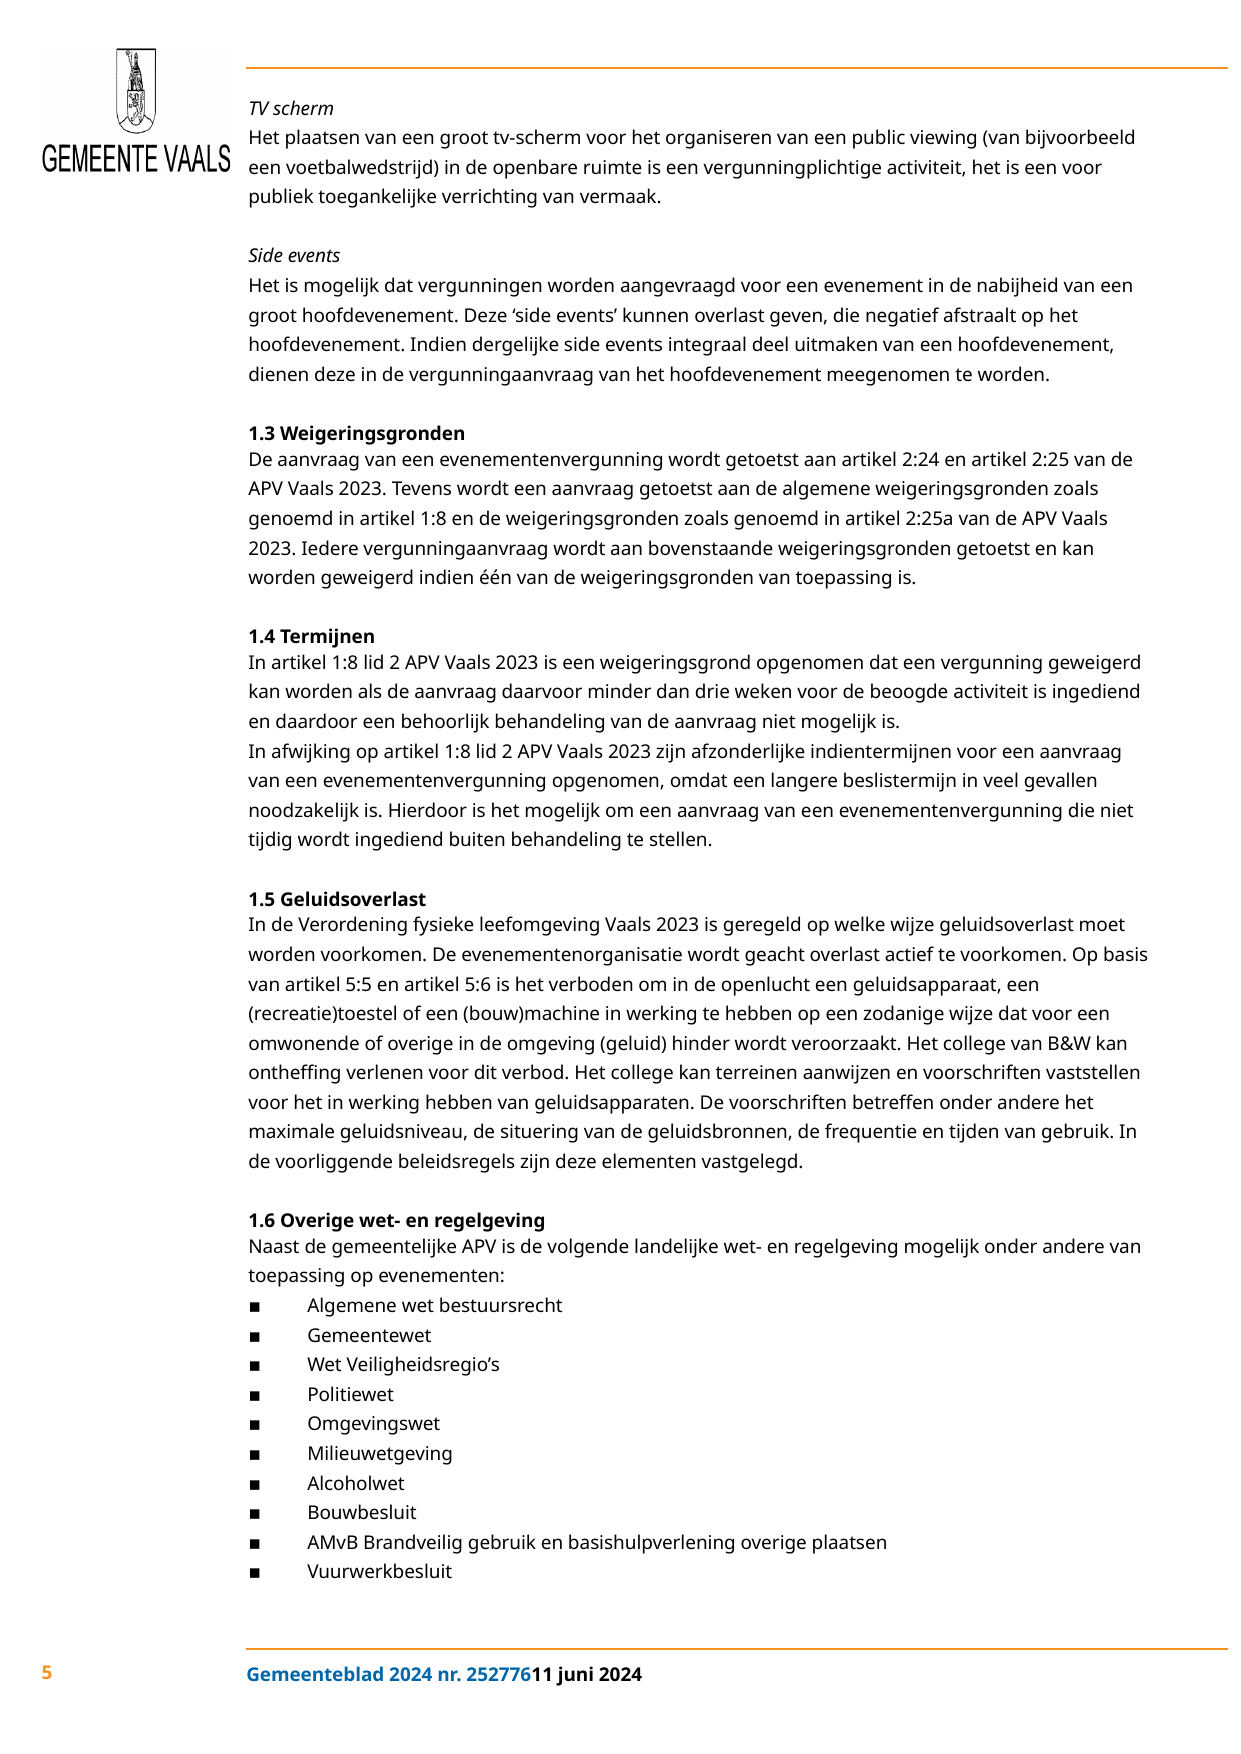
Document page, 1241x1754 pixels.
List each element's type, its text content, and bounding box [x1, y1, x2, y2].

text 1.5 Geluidsoverlast [248, 886, 1152, 912]
text TV scherm [248, 95, 1152, 121]
text 1.6 Overige wet- en regelgeving [248, 1207, 1152, 1233]
text Naast de gemeentelijke APV is de volgende landelijke wet- en regelgeving mogelijk onder andere van toepassing op evenementen: [248, 1233, 1152, 1288]
text 1.4 Termijnen [248, 623, 1152, 649]
list Wet Veiligheidsregio’s [248, 1351, 1152, 1377]
list Politiewet [248, 1381, 1152, 1407]
list Bouwbesluit [248, 1499, 1152, 1525]
text In afwijking op artikel 1:8 lid 2 APV Vaals 2023 zijn afzonderlijke indientermijnen voor een aanvraag van een evenementenvergunning opgenomen, omdat een langere beslistermijn in veel gevallen noodzakelijk is. Hierdoor is het mogelijk om een aanvraag van een evenementenvergunning die niet tijdig wordt ingediend buiten behandeling te stellen. [248, 738, 1152, 852]
text 1.3 Weigeringsgronden [248, 420, 1152, 446]
text In de Verordening fysieke leefomgeving Vaals 2023 is geregeld op welke wijze geluidsoverlast moet worden voorkomen. De evenementenorganisatie wordt geacht overlast actief te voorkomen. Op basis van artikel 5:5 en artikel 5:6 is het verboden om in de openlucht een geluidsapparaat, een (recreatie)toestel of een (bouw)machine in werking te hebben op een zodanige wijze dat voor een omwonende of overige in de omgeving (geluid) hinder wordt veroorzaakt. Het college van B&W kan ontheffing verlenen voor dit verbod. Het college kan terreinen aanwijzen en voorschriften vaststellen voor het in werking hebben van geluidsapparaten. De voorschriften betreffen onder andere het maximale geluidsniveau, de situering van de geluidsbronnen, de frequentie en tijden van gebruik. In de voorliggende beleidsregels zijn deze elementen vastgelegd. [248, 912, 1152, 1174]
list AMvB Brandveilig gebruik en basishulpverlening overige plaatsen [248, 1529, 1152, 1555]
text Het plaatsen van een groot tv-scherm voor het organiseren van een public viewing (van bijvoorbeeld een voetbalwedstrijd) in de openbare ruimte is een vergunningplichtige activiteit, het is een voor publiek toegankelijke verrichting van vermaak. [248, 124, 1152, 209]
list Omgevingswet [248, 1411, 1152, 1436]
list Vuurwerkbesluit [248, 1558, 1152, 1584]
text Side events [248, 243, 1152, 268]
list Algemene wet bestuursrecht [248, 1292, 1152, 1318]
list Milieuwetgeving [248, 1440, 1152, 1466]
picture [41, 47, 231, 172]
text De aanvraag van een evenementenvergunning wordt getoetst aan artikel 2:24 en artikel 2:25 van de APV Vaals 2023. Tevens wordt een aanvraag getoetst aan de algemene weigeringsgronden zoals genoemd in artikel 1:8 en de weigeringsgronden zoals genoemd in artikel 2:25a van de APV Vaals 2023. Iedere vergunningaanvraag wordt aan bovenstaande weigeringsgronden getoetst en kan worden geweigerd indien één van de weigeringsgronden van toepassing is. [248, 446, 1152, 590]
text In artikel 1:8 lid 2 APV Vaals 2023 is een weigeringsgrond opgenomen dat een vergunning geweigerd kan worden als de aanvraag daarvoor minder dan drie weken voor de beoogde activiteit is ingediend en daardoor een behoorlijk behandeling van de aanvraag niet mogelijk is. [248, 649, 1152, 734]
list Gemeentewet [248, 1322, 1152, 1348]
text Het is mogelijk dat vergunningen worden aangevraagd voor een evenement in de nabijheid van een groot hoofdevenement. Deze ‘side events’ kunnen overlast geven, die negatief afstraalt op het hoofdevenement. Indien dergelijke side events integraal deel uitmaken van een hoofdevenement, dienen deze in de vergunningaanvraag van het hoofdevenement meegenomen te worden. [248, 272, 1152, 387]
list Alcoholwet [248, 1470, 1152, 1496]
